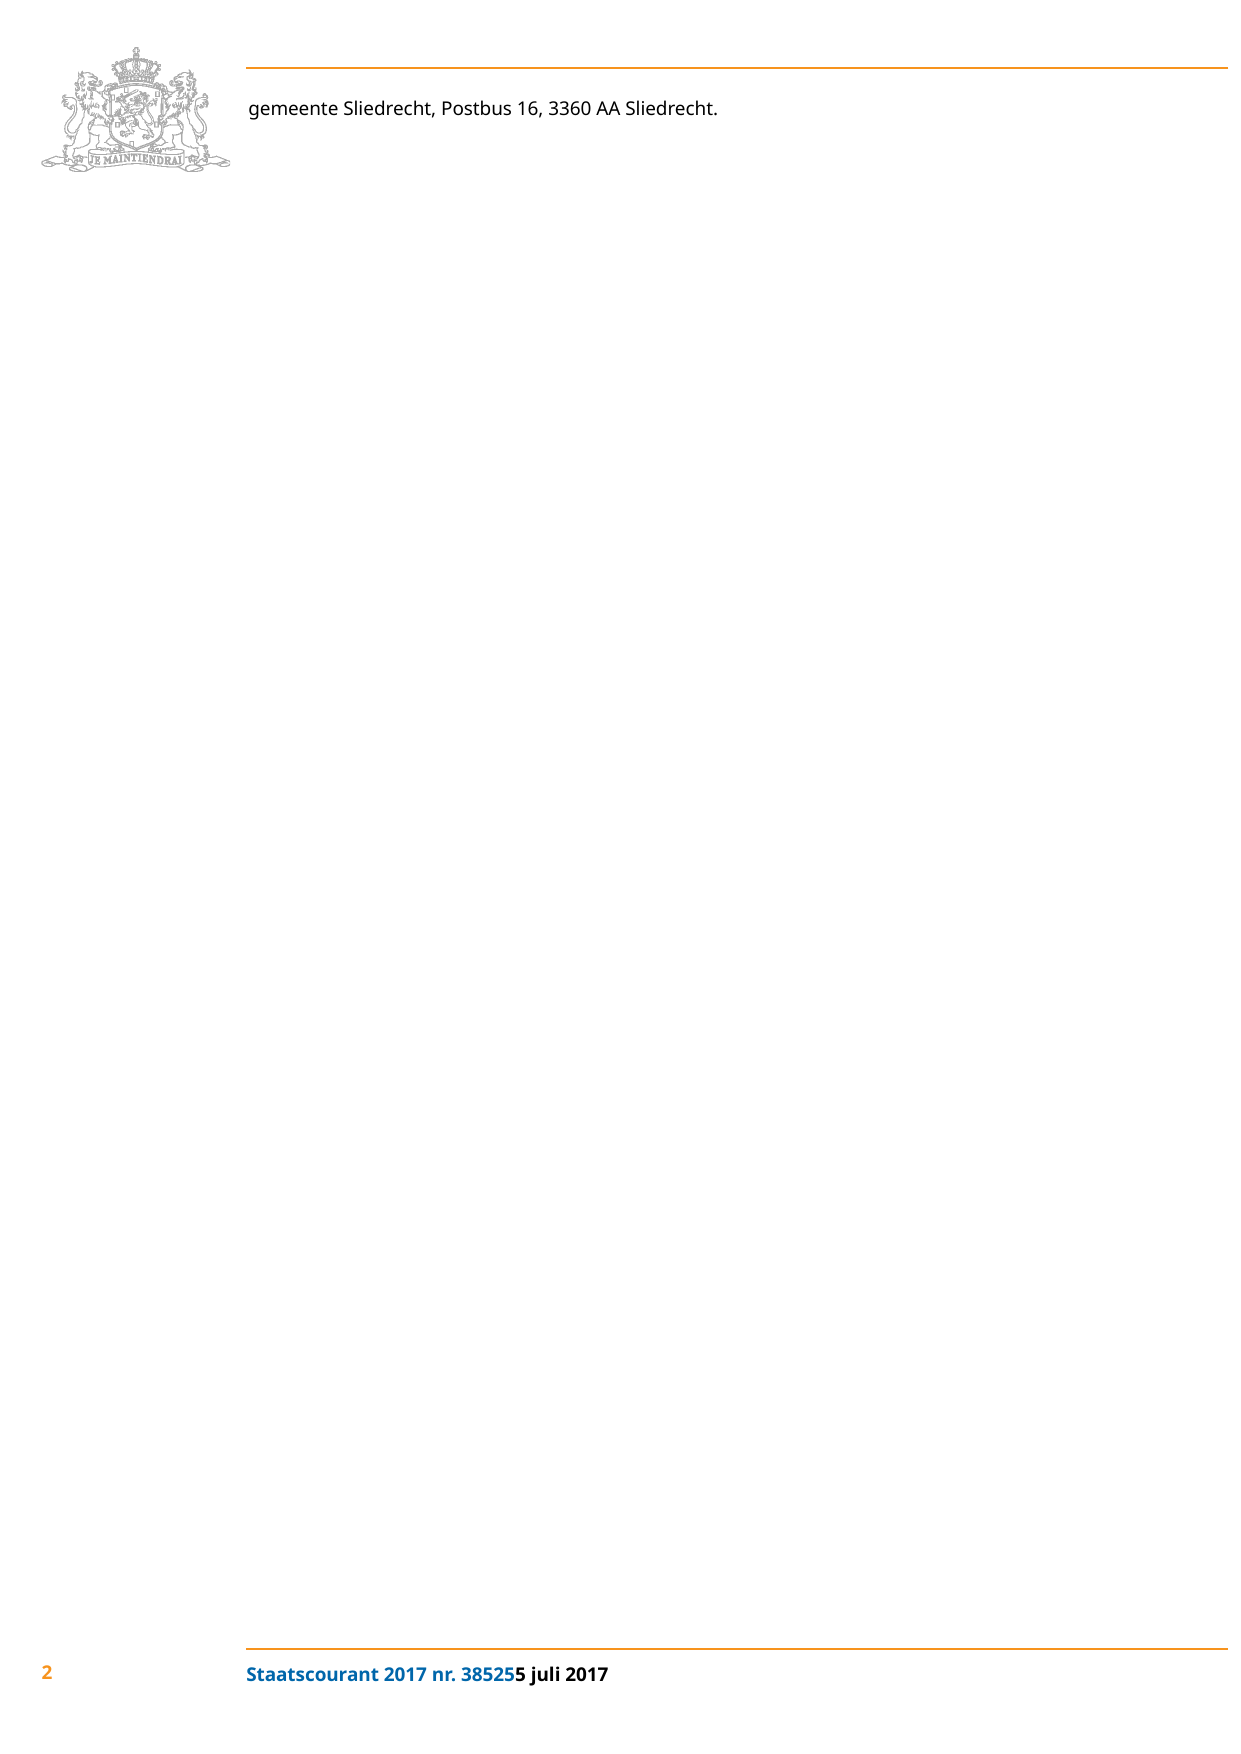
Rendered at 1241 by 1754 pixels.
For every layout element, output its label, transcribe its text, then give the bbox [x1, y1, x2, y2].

text gemeente Sliedrecht, Postbus 16, 3360 AA Sliedrecht. [248, 95, 1152, 121]
picture [41, 47, 231, 172]
